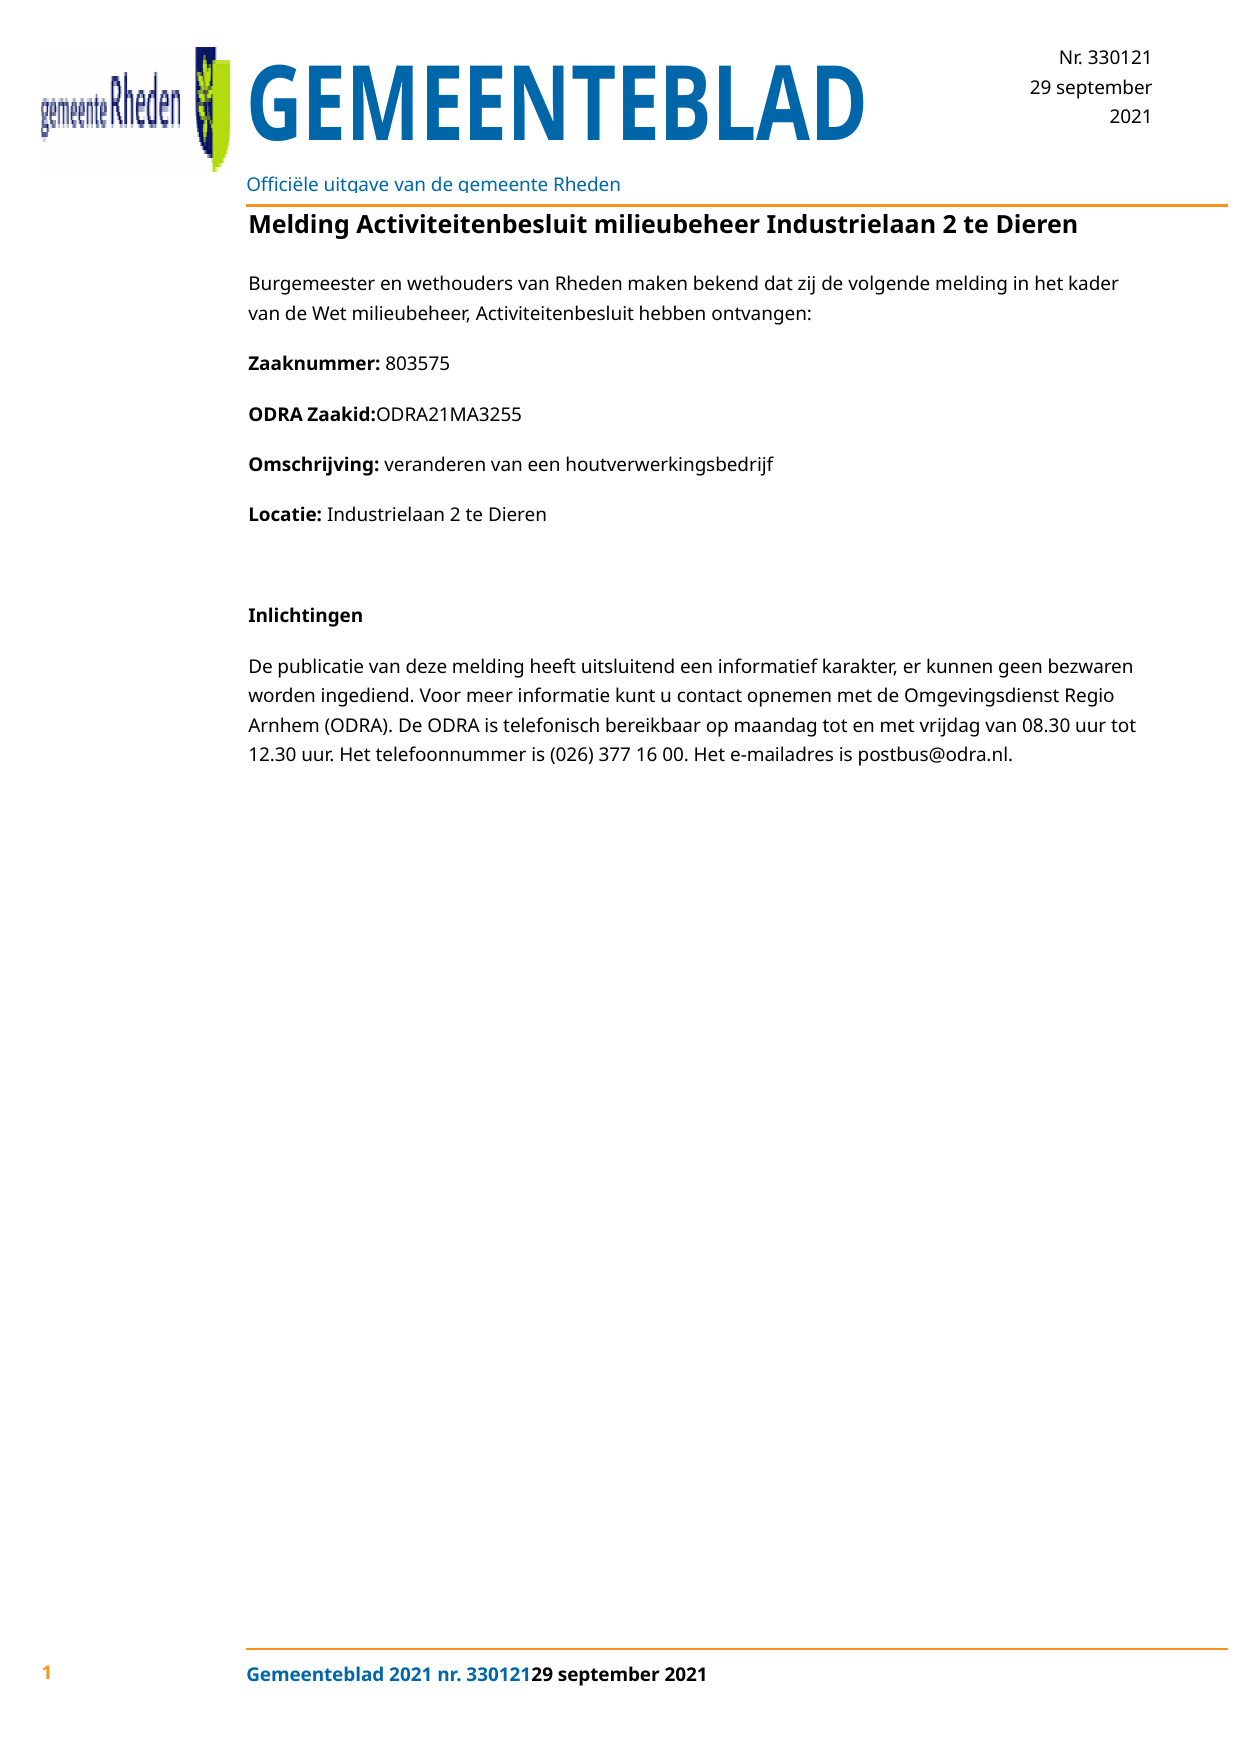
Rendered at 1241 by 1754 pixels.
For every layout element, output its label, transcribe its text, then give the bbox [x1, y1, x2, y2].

text Zaaknummer: 803575 [248, 350, 1152, 376]
text Burgemeester en wethouders van Rheden maken bekend dat zij de volgende melding in het kader van de Wet milieubeheer, Activiteitenbesluit hebben ontvangen: [248, 270, 1152, 326]
text ODRA Zaakid:ODRA21MA3255 [248, 401, 1152, 426]
text De publicatie van deze melding heeft uitsluitend een informatief karakter, er kunnen geen bezwaren worden ingediend. Voor meer informatie kunt u contact opnemen met de Omgevingsdienst Regio Arnhem (ODRA). De ODRA is telefonisch bereikbaar op maandag tot en met vrijdag van 08.30 uur tot 12.30 uur. Het telefoonnummer is (026) 377 16 00. Het e-mailadres is postbus@odra.nl. [248, 653, 1152, 767]
text Omschrijving: veranderen van een houtverwerkingsbedrijf [248, 451, 1152, 477]
text Melding Activiteitenbesluit milieubeheer Industrielaan 2 te Dieren [248, 207, 1152, 241]
picture [41, 47, 231, 172]
text Inlichtingen [248, 602, 1152, 628]
text Locatie: Industrielaan 2 te Dieren [248, 502, 1152, 527]
